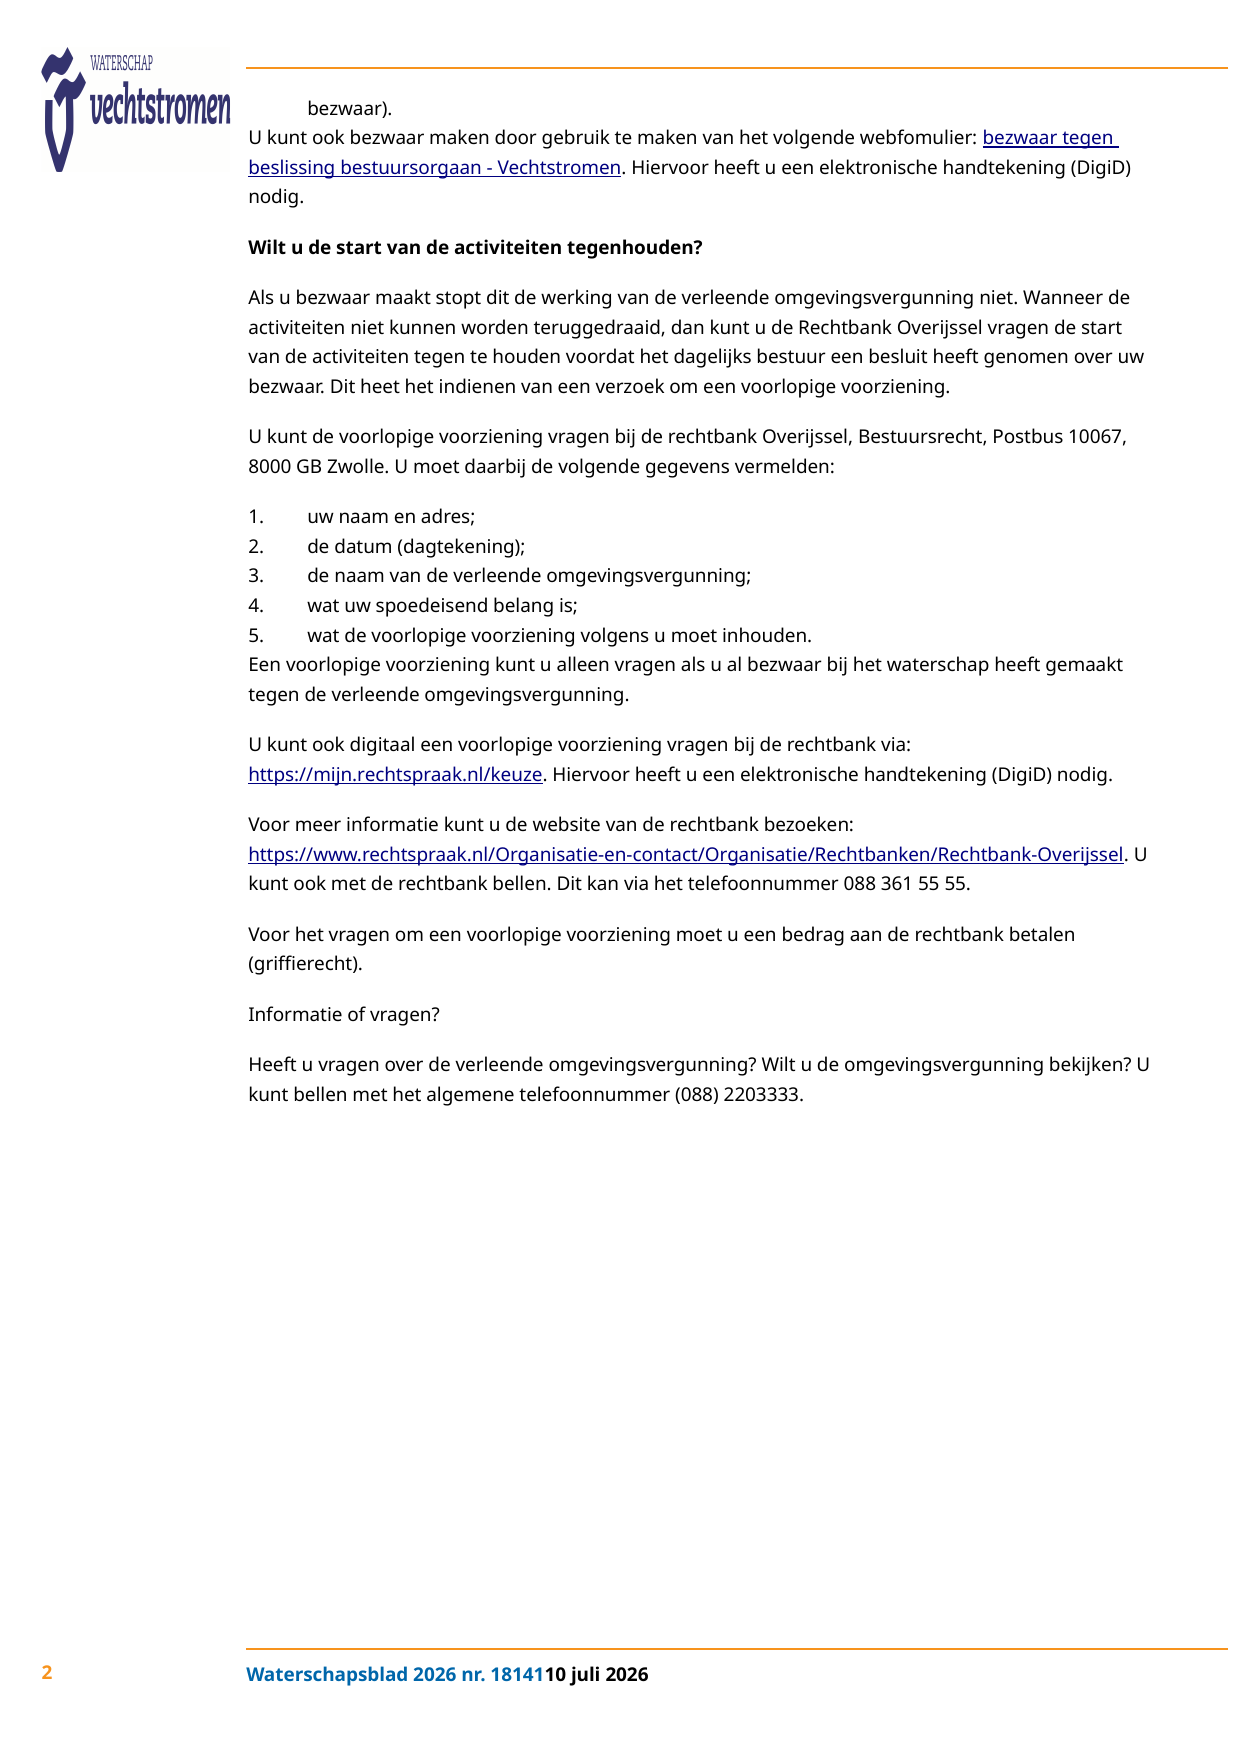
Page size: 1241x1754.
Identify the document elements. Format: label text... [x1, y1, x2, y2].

text U kunt ook digitaal een voorlopige voorziening vragen bij de rechtbank via: https://mijn.rechtspraak.nl/keuze. Hiervoor heeft u een elektronische handtekening (DigiD) nodig. [248, 731, 1152, 787]
text U kunt de voorlopige voorziening vragen bij de rechtbank Overijssel, Bestuursrecht, Postbus 10067, 8000 GB Zwolle. U moet daarbij de volgende gegevens vermelden: [248, 423, 1152, 479]
text Als u bezwaar maakt stopt dit de werking van de verleende omgevingsvergunning niet. Wanneer de activiteiten niet kunnen worden teruggedraaid, dan kunt u de Rechtbank Overijssel vragen de start van de activiteiten tegen te houden voordat het dagelijks bestuur een besluit heeft genomen over uw bezwaar. Dit heet het indienen van een verzoek om een voorlopige voorziening. [248, 284, 1152, 399]
text Voor meer informatie kunt u de website van de rechtbank bezoeken: https://www.rechtspraak.nl/Organisatie-en-contact/Organisatie/Rechtbanken/Rechtbank-Overijssel. U kunt ook met de rechtbank bellen. Dit kan via het telefoonnummer 088 361 55 55. [248, 811, 1152, 896]
list de datum (dagtekening); [248, 533, 1152, 559]
list wat de voorlopige voorziening volgens u moet inhouden. [248, 622, 1152, 648]
text Informatie of vragen? [248, 1001, 1152, 1027]
list wat uw spoedeisend belang is; [248, 592, 1152, 618]
text Wilt u de start van de activiteiten tegenhouden? [248, 234, 1152, 260]
list bezwaar). [248, 95, 1152, 121]
text Voor het vragen om een voorlopige voorziening moet u een bedrag aan de rechtbank betalen (griffierecht). [248, 921, 1152, 976]
picture [41, 47, 231, 172]
text U kunt ook bezwaar maken door gebruik te maken van het volgende webfomulier: bezwaar tegen beslissing bestuursorgaan - Vechtstromen. Hiervoor heeft u een elektronische handtekening (DigiD) nodig. [248, 124, 1152, 209]
text Heeft u vragen over de verleende omgevingsvergunning? Wilt u de omgevingsvergunning bekijken? U kunt bellen met het algemene telefoonnummer (088) 2203333. [248, 1051, 1152, 1107]
list de naam van de verleende omgevingsvergunning; [248, 563, 1152, 588]
list uw naam en adres; [248, 503, 1152, 529]
text Een voorlopige voorziening kunt u alleen vragen als u al bezwaar bij het waterschap heeft gemaakt tegen de verleende omgevingsvergunning. [248, 651, 1152, 707]
